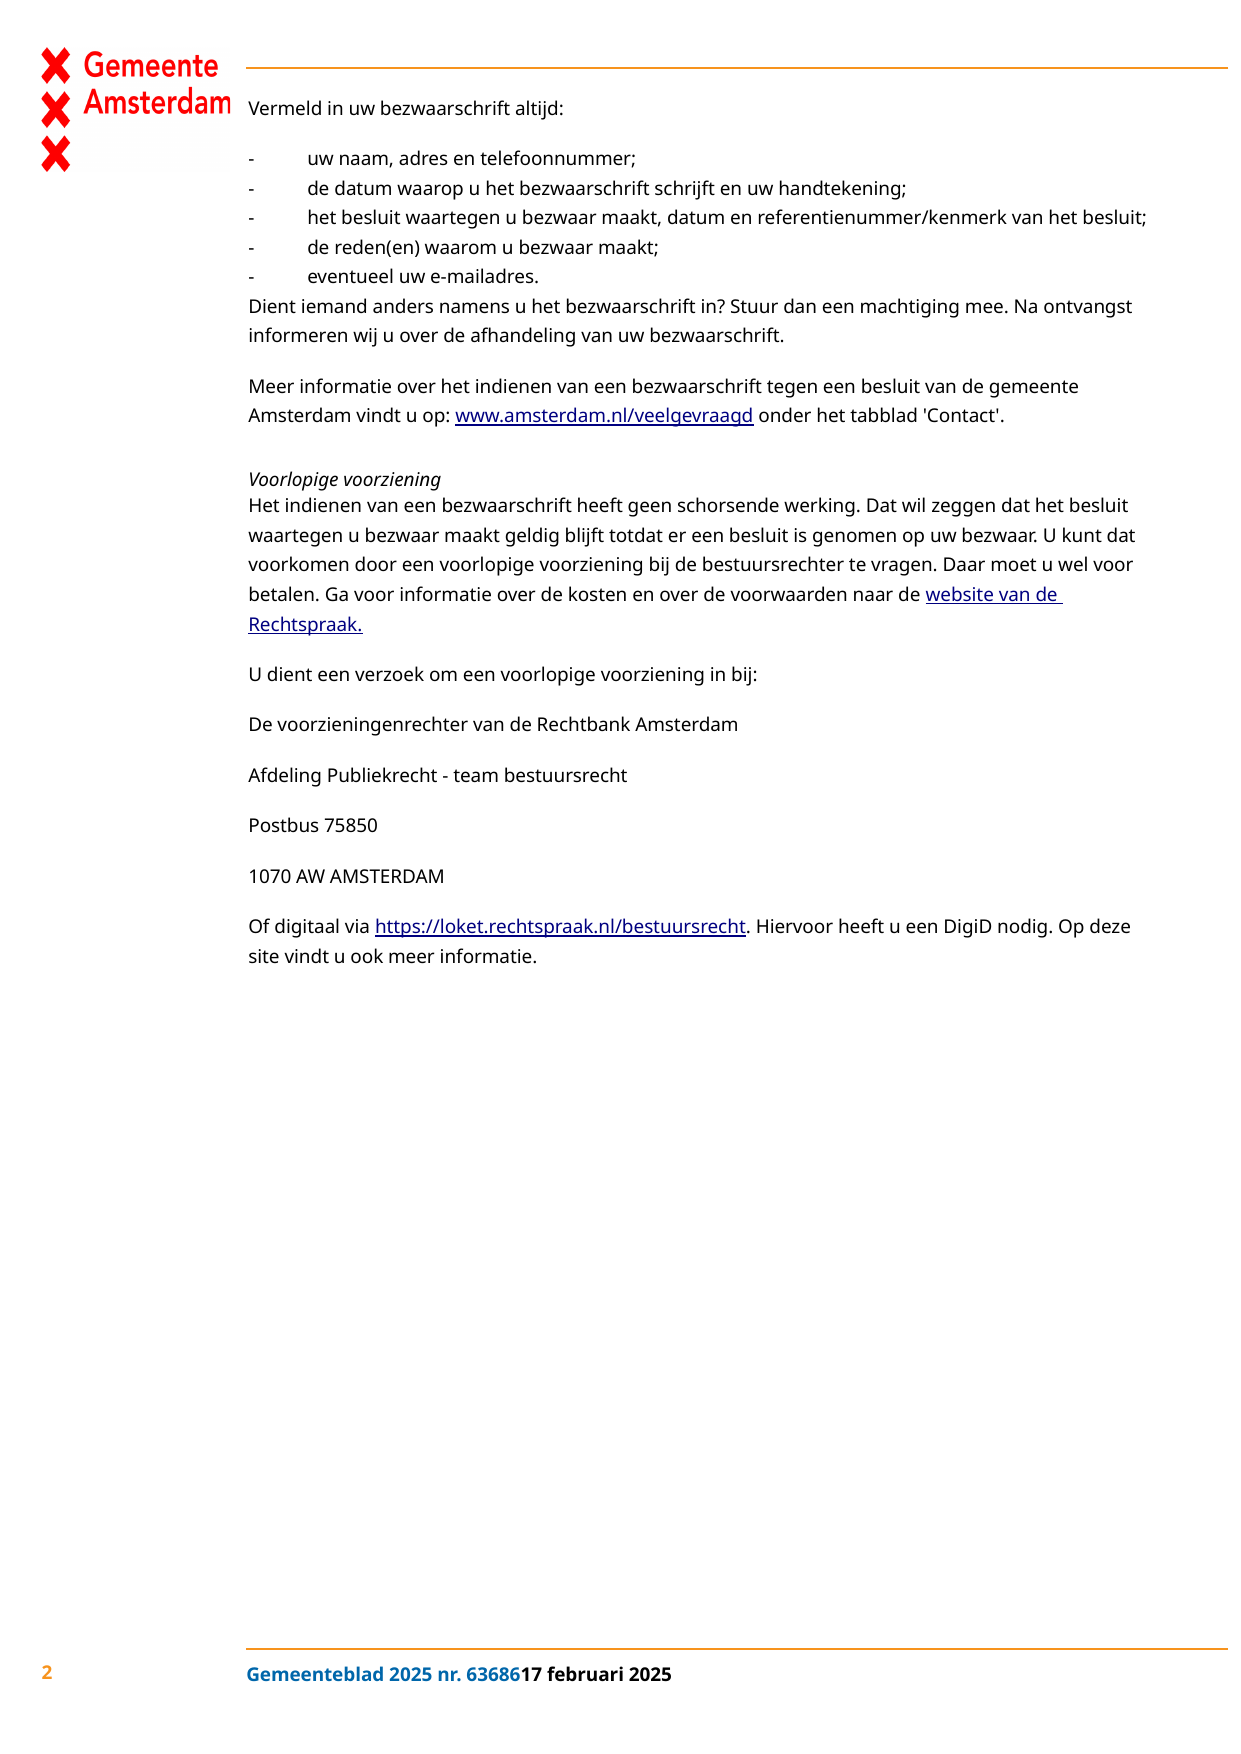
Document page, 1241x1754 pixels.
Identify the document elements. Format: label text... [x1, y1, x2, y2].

list eventueel uw e-mailadres. [248, 263, 1152, 289]
text Het indienen van een bezwaarschrift heeft geen schorsende werking. Dat wil zeggen dat het besluit waartegen u bezwaar maakt geldig blijft totdat er een besluit is genomen op uw bezwaar. U kunt dat voorkomen door een voorlopige voorziening bij de bestuursrechter te vragen. Daar moet u wel voor betalen. Ga voor informatie over de kosten en over de voorwaarden naar de website van de Rechtspraak. [248, 492, 1152, 636]
text 1070 AW AMSTERDAM [248, 863, 1152, 888]
text Voorlopige voorziening [248, 467, 1152, 492]
text De voorzieningenrechter van de Rechtbank Amsterdam [248, 712, 1152, 737]
text Vermeld in uw bezwaarschrift altijd: [248, 95, 1152, 121]
list uw naam, adres en telefoonnummer; [248, 145, 1152, 171]
text U dient een verzoek om een voorlopige voorziening in bij: [248, 661, 1152, 687]
text Afdeling Publiekrecht - team bestuursrecht [248, 762, 1152, 788]
text Dient iemand anders namens u het bezwaarschrift in? Stuur dan een machtiging mee. Na ontvangst informeren wij u over de afhandeling van uw bezwaarschrift. [248, 293, 1152, 348]
list de reden(en) waarom u bezwaar maakt; [248, 234, 1152, 260]
list het besluit waartegen u bezwaar maakt, datum en referentienummer/kenmerk van het besluit; [248, 204, 1152, 230]
list de datum waarop u het bezwaarschrift schrijft en uw handtekening; [248, 175, 1152, 201]
text Postbus 75850 [248, 812, 1152, 838]
text Meer informatie over het indienen van een bezwaarschrift tegen een besluit van de gemeente Amsterdam vindt u op: www.amsterdam.nl/veelgevraagd onder het tabblad 'Contact'. [248, 373, 1152, 428]
picture [41, 47, 231, 172]
text Of digitaal via https://loket.rechtspraak.nl/bestuursrecht. Hiervoor heeft u een DigiD nodig. Op deze site vindt u ook meer informatie. [248, 913, 1152, 968]
